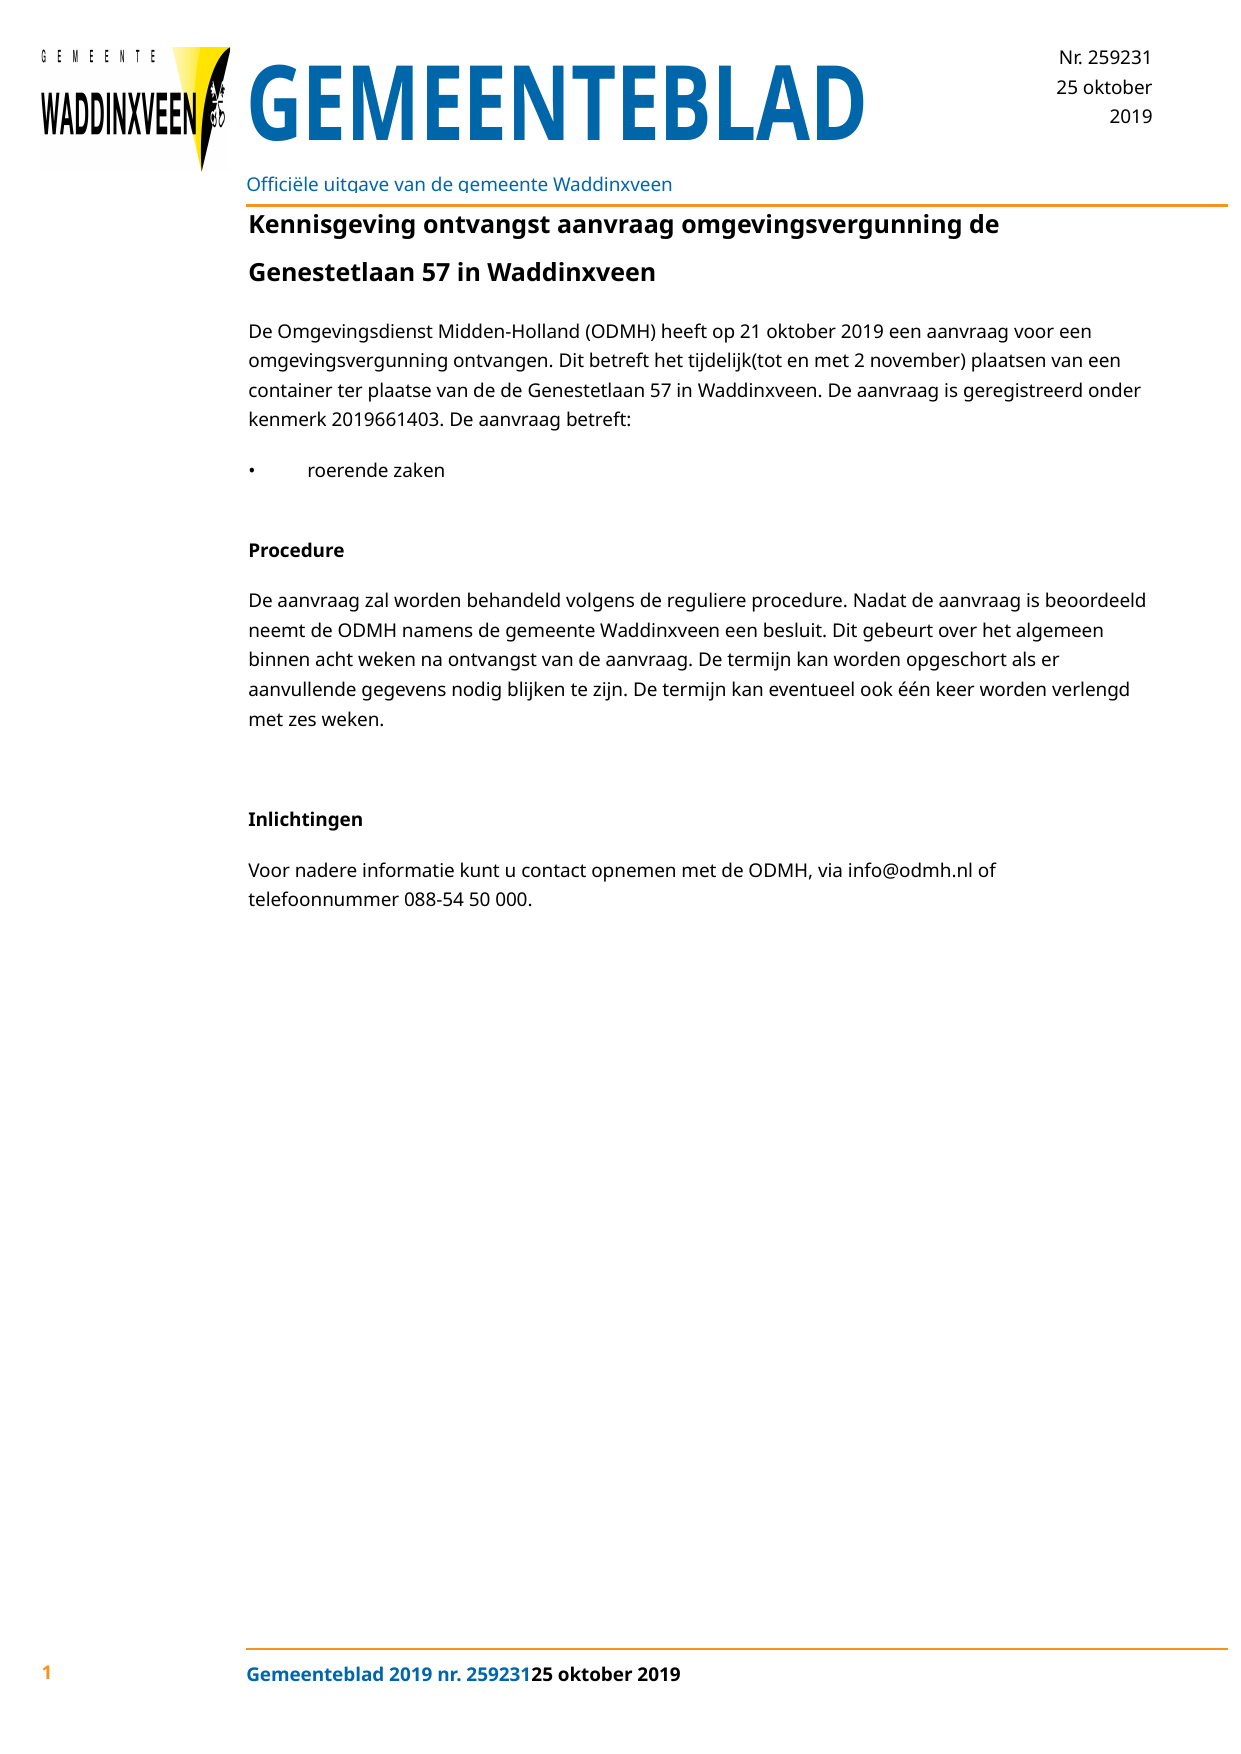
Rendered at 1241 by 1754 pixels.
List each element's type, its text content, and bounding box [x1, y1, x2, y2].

text Procedure [248, 537, 1152, 563]
list roerende zaken [248, 457, 1152, 483]
text De aanvraag zal worden behandeld volgens de reguliere procedure. Nadat de aanvraag is beoordeeld neemt de ODMH namens de gemeente Waddinxveen een besluit. Dit gebeurt over het algemeen binnen acht weken na ontvangst van de aanvraag. De termijn kan worden opgeschort als er aanvullende gegevens nodig blijken te zijn. De termijn kan eventueel ook één keer worden verlengd met zes weken. [248, 587, 1152, 732]
text Voor nadere informatie kunt u contact opnemen met de ODMH, via info@odmh.nl of telefoonnummer 088-54 50 000. [248, 857, 1152, 912]
text Kennisgeving ontvangst aanvraag omgevingsvergunning de Genestetlaan 57 in Waddinxveen [248, 207, 1152, 288]
picture [41, 47, 231, 172]
text De Omgevingsdienst Midden-Holland (ODMH) heeft op 21 oktober 2019 een aanvraag voor een omgevingsvergunning ontvangen. Dit betreft het tijdelijk(tot en met 2 november) plaatsen van een container ter plaatse van de de Genestetlaan 57 in Waddinxveen. De aanvraag is geregistreerd onder kenmerk 2019661403. De aanvraag betreft: [248, 318, 1152, 432]
text Inlichtingen [248, 807, 1152, 832]
